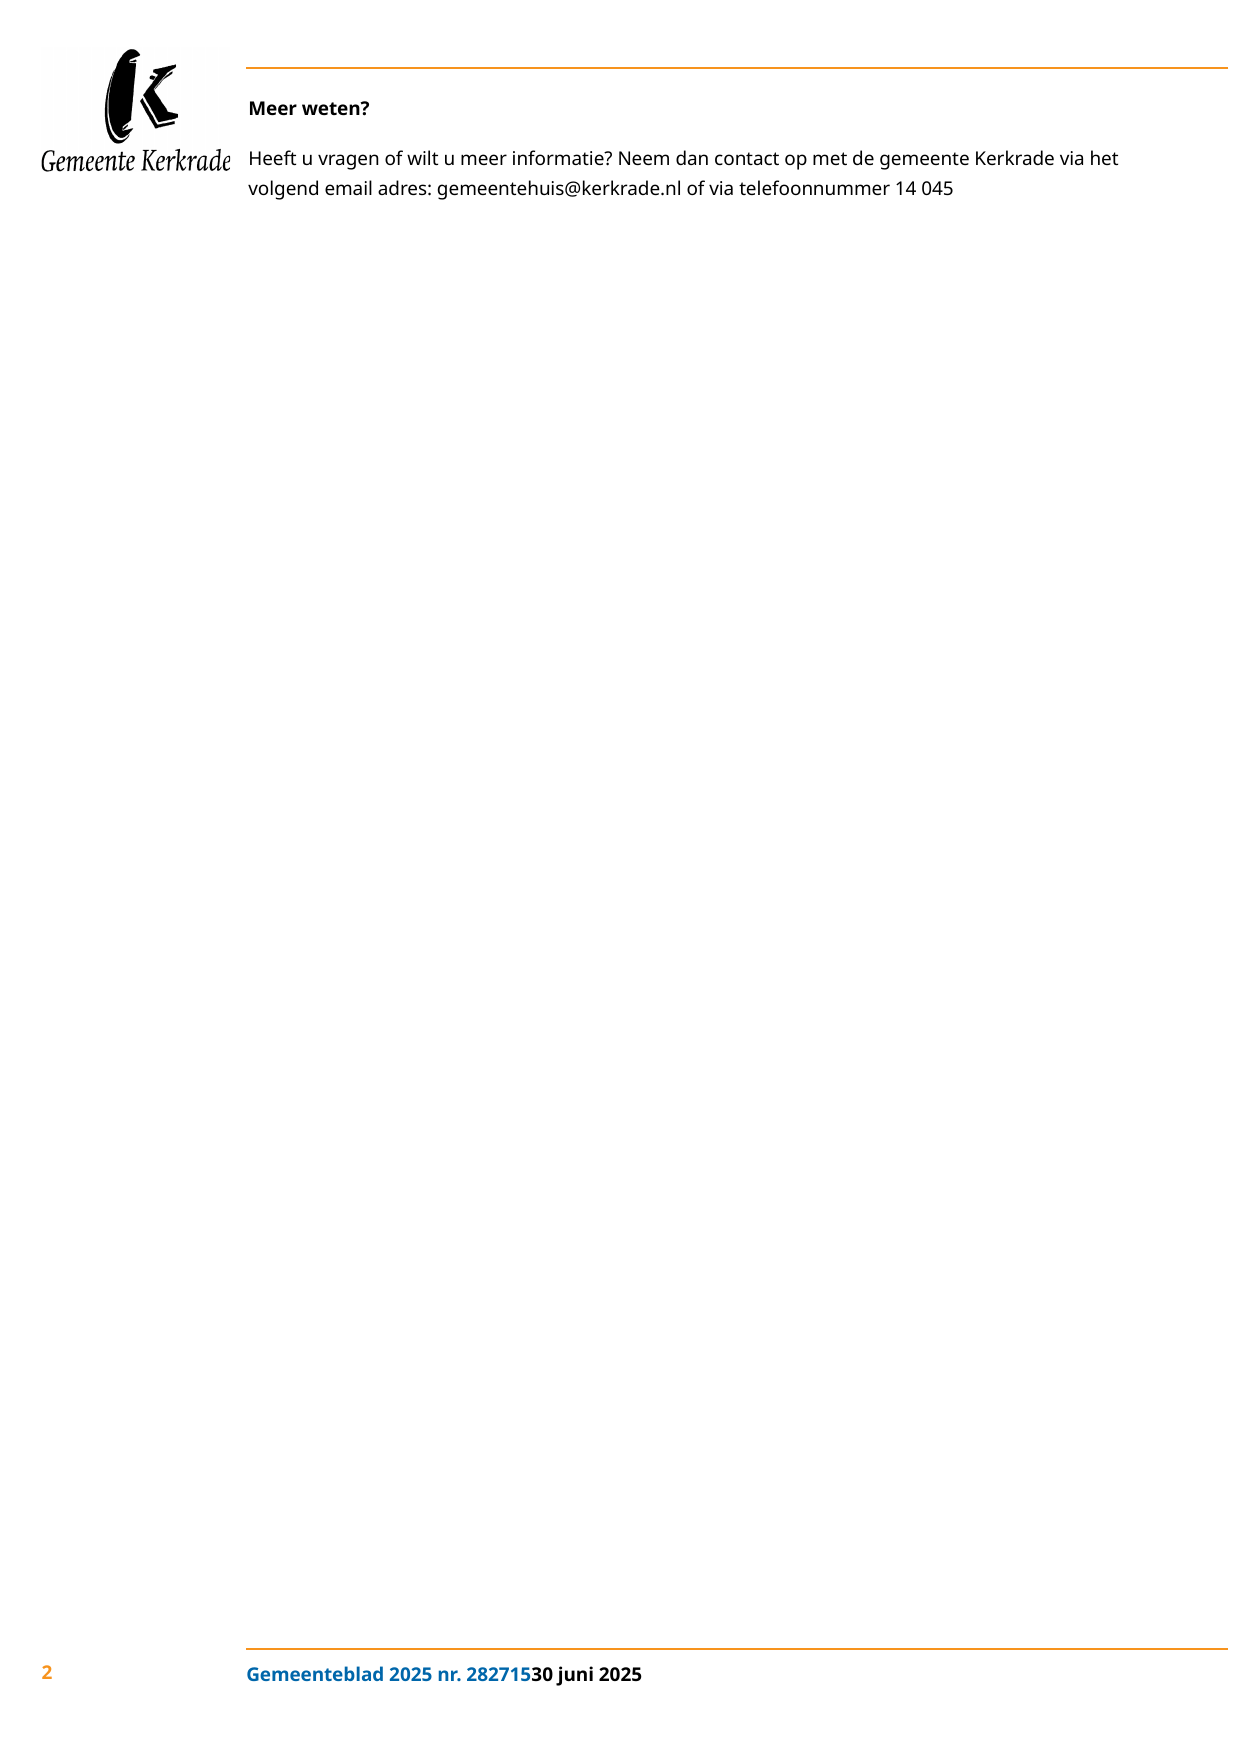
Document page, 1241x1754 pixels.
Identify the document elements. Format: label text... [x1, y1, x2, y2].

picture [41, 47, 231, 172]
text Meer weten? [248, 95, 1152, 121]
text Heeft u vragen of wilt u meer informatie? Neem dan contact op met de gemeente Kerkrade via het volgend email adres: gemeentehuis@kerkrade.nl of via telefoonnummer 14 045 [248, 145, 1152, 201]
